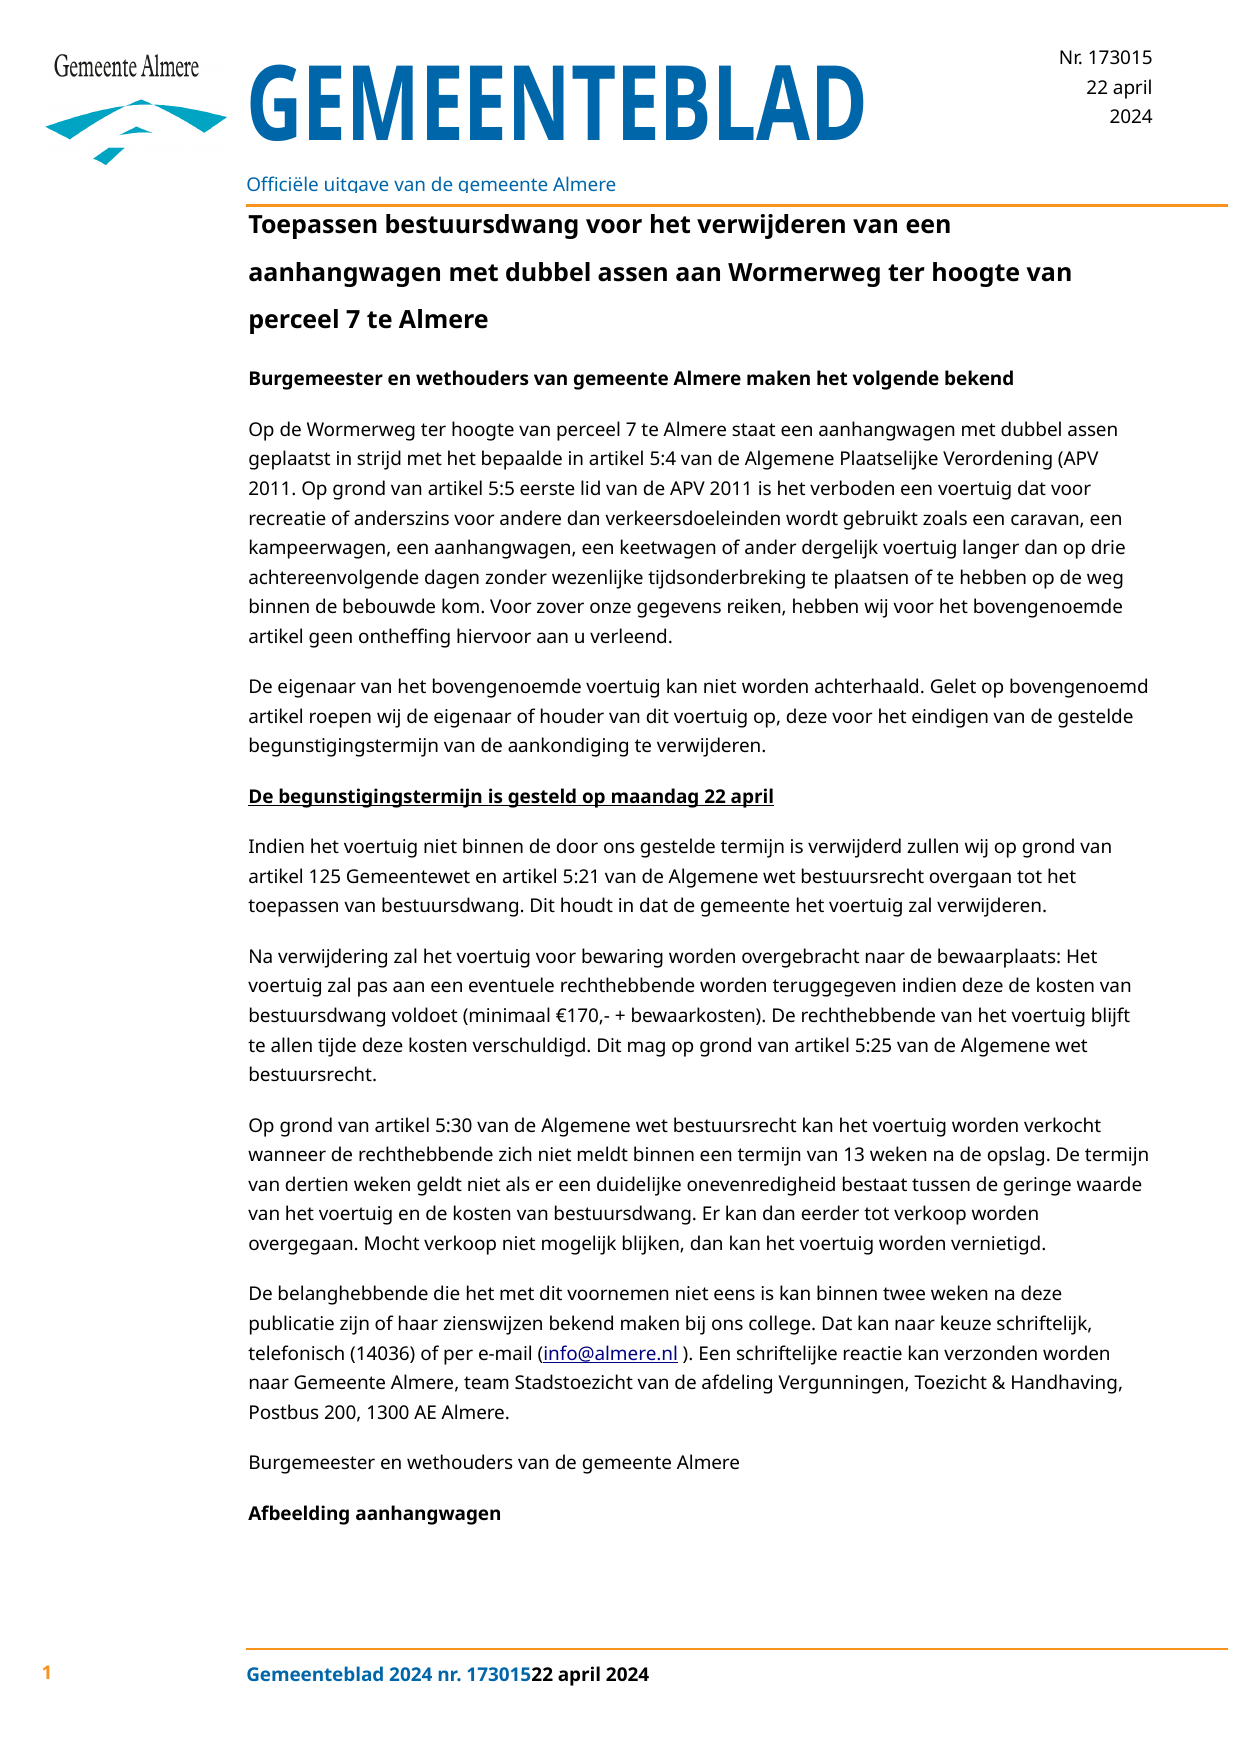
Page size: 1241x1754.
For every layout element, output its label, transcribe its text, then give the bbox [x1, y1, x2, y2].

text Op de Wormerweg ter hoogte van perceel 7 te Almere staat een aanhangwagen met dubbel assen geplaatst in strijd met het bepaalde in artikel 5:4 van de Algemene Plaatselijke Verordening (APV 2011. Op grond van artikel 5:5 eerste lid van de APV 2011 is het verboden een voertuig dat voor recreatie of anderszins voor andere dan verkeersdoeleinden wordt gebruikt zoals een caravan, een kampeerwagen, een aanhangwagen, een keetwagen of ander dergelijk voertuig langer dan op drie achtereenvolgende dagen zonder wezenlijke tijdsonderbreking te plaatsen of te hebben op de weg binnen de bebouwde kom. Voor zover onze gegevens reiken, hebben wij voor het bovengenoemde artikel geen ontheffing hiervoor aan u verleend. [248, 416, 1152, 649]
text Burgemeester en wethouders van gemeente Almere maken het volgende bekend [248, 366, 1152, 391]
text Op grond van artikel 5:30 van de Algemene wet bestuursrecht kan het voertuig worden verkocht wanneer de rechthebbende zich niet meldt binnen een termijn van 13 weken na de opslag. De termijn van dertien weken geldt niet als er een duidelijke onevenredigheid bestaat tussen de geringe waarde van het voertuig en de kosten van bestuursdwang. Er kan dan eerder tot verkoop worden overgegaan. Mocht verkoop niet mogelijk blijken, dan kan het voertuig worden vernietigd. [248, 1112, 1152, 1256]
text Toepassen bestuursdwang voor het verwijderen van een aanhangwagen met dubbel assen aan Wormerweg ter hoogte van perceel 7 te Almere [248, 207, 1152, 336]
text De eigenaar van het bovengenoemde voertuig kan niet worden achterhaald. Gelet op bovengenoemd artikel roepen wij de eigenaar of houder van dit voertuig op, deze voor het eindigen van de gestelde begunstigingstermijn van de aankondiging te verwijderen. [248, 673, 1152, 758]
text De begunstigingstermijn is gesteld op maandag 22 april [248, 783, 1152, 809]
text Indien het voertuig niet binnen de door ons gestelde termijn is verwijderd zullen wij op grond van artikel 125 Gemeentewet en artikel 5:21 van de Algemene wet bestuursrecht overgaan tot het toepassen van bestuursdwang. Dit houdt in dat de gemeente het voertuig zal verwijderen. [248, 833, 1152, 918]
text Afbeelding aanhangwagen [248, 1500, 1152, 1525]
text Na verwijdering zal het voertuig voor bewaring worden overgebracht naar de bewaarplaats: Het voertuig zal pas aan een eventuele rechthebbende worden teruggegeven indien deze de kosten van bestuursdwang voldoet (minimaal €170,- + bewaarkosten). De rechthebbende van het voertuig blijft te allen tijde deze kosten verschuldigd. Dit mag op grond van artikel 5:25 van de Algemene wet bestuursrecht. [248, 943, 1152, 1087]
text De belanghebbende die het met dit voornemen niet eens is kan binnen twee weken na deze publicatie zijn of haar zienswijzen bekend maken bij ons college. Dat kan naar keuze schriftelijk, telefonisch (14036) of per e-mail (info@almere.nl ). Een schriftelijke reactie kan verzonden worden naar Gemeente Almere, team Stadstoezicht van de afdeling Vergunningen, Toezicht & Handhaving, Postbus 200, 1300 AE Almere. [248, 1281, 1152, 1424]
picture [41, 47, 231, 172]
text Burgemeester en wethouders van de gemeente Almere [248, 1449, 1152, 1475]
